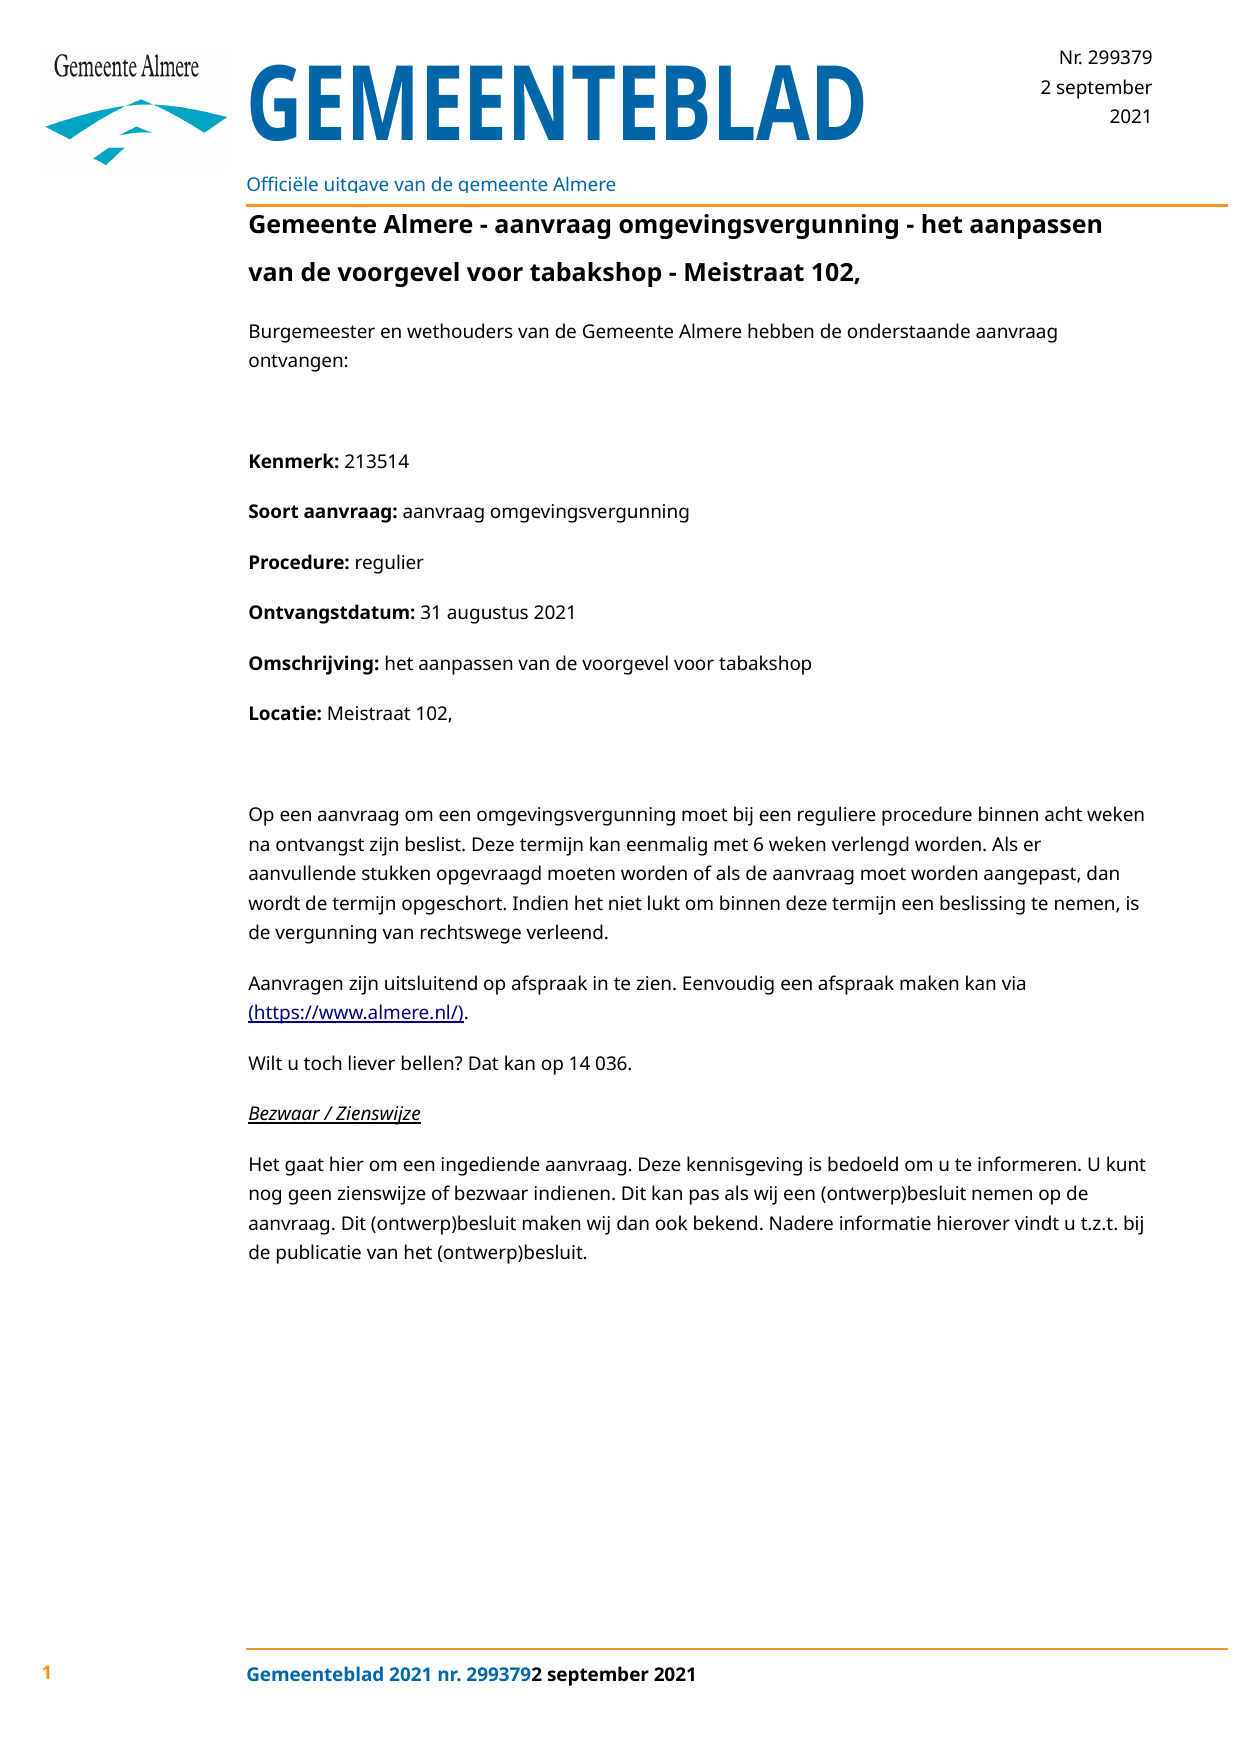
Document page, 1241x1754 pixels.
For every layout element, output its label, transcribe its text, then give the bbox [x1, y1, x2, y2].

text Omschrijving: het aanpassen van de voorgevel voor tabakshop [248, 650, 1152, 676]
text Gemeente Almere - aanvraag omgevingsvergunning - het aanpassen van de voorgevel voor tabakshop - Meistraat 102, [248, 207, 1152, 288]
text Op een aanvraag om een omgevingsvergunning moet bij een reguliere procedure binnen acht weken na ontvangst zijn beslist. Deze termijn kan eenmalig met 6 weken verlengd worden. Als er aanvullende stukken opgevraagd moeten worden of als de aanvraag moet worden aangepast, dan wordt de termijn opgeschort. Indien het niet lukt om binnen deze termijn een beslissing te nemen, is de vergunning van rechtswege verleend. [248, 801, 1152, 945]
text Locatie: Meistraat 102, [248, 700, 1152, 726]
text Ontvangstdatum: 31 augustus 2021 [248, 599, 1152, 625]
text Kenmerk: 213514 [248, 448, 1152, 474]
text Soort aanvraag: aanvraag omgevingsvergunning [248, 499, 1152, 524]
text Aanvragen zijn uitsluitend op afspraak in te zien. Eenvoudig een afspraak maken kan via (https://www.almere.nl/). [248, 970, 1152, 1025]
text Procedure: regulier [248, 549, 1152, 575]
text Wilt u toch liever bellen? Dat kan op 14 036. [248, 1050, 1152, 1076]
text Bezwaar / Zienswijze [248, 1100, 1152, 1126]
text Het gaat hier om een ingediende aanvraag. Deze kennisgeving is bedoeld om u te informeren. U kunt nog geen zienswijze of bezwaar indienen. Dit kan pas als wij een (ontwerp)besluit nemen op de aanvraag. Dit (ontwerp)besluit maken wij dan ook bekend. Nadere informatie hierover vindt u t.z.t. bij de publicatie van het (ontwerp)besluit. [248, 1151, 1152, 1265]
picture [41, 47, 231, 172]
text Burgemeester en wethouders van de Gemeente Almere hebben de onderstaande aanvraag ontvangen: [248, 318, 1152, 373]
